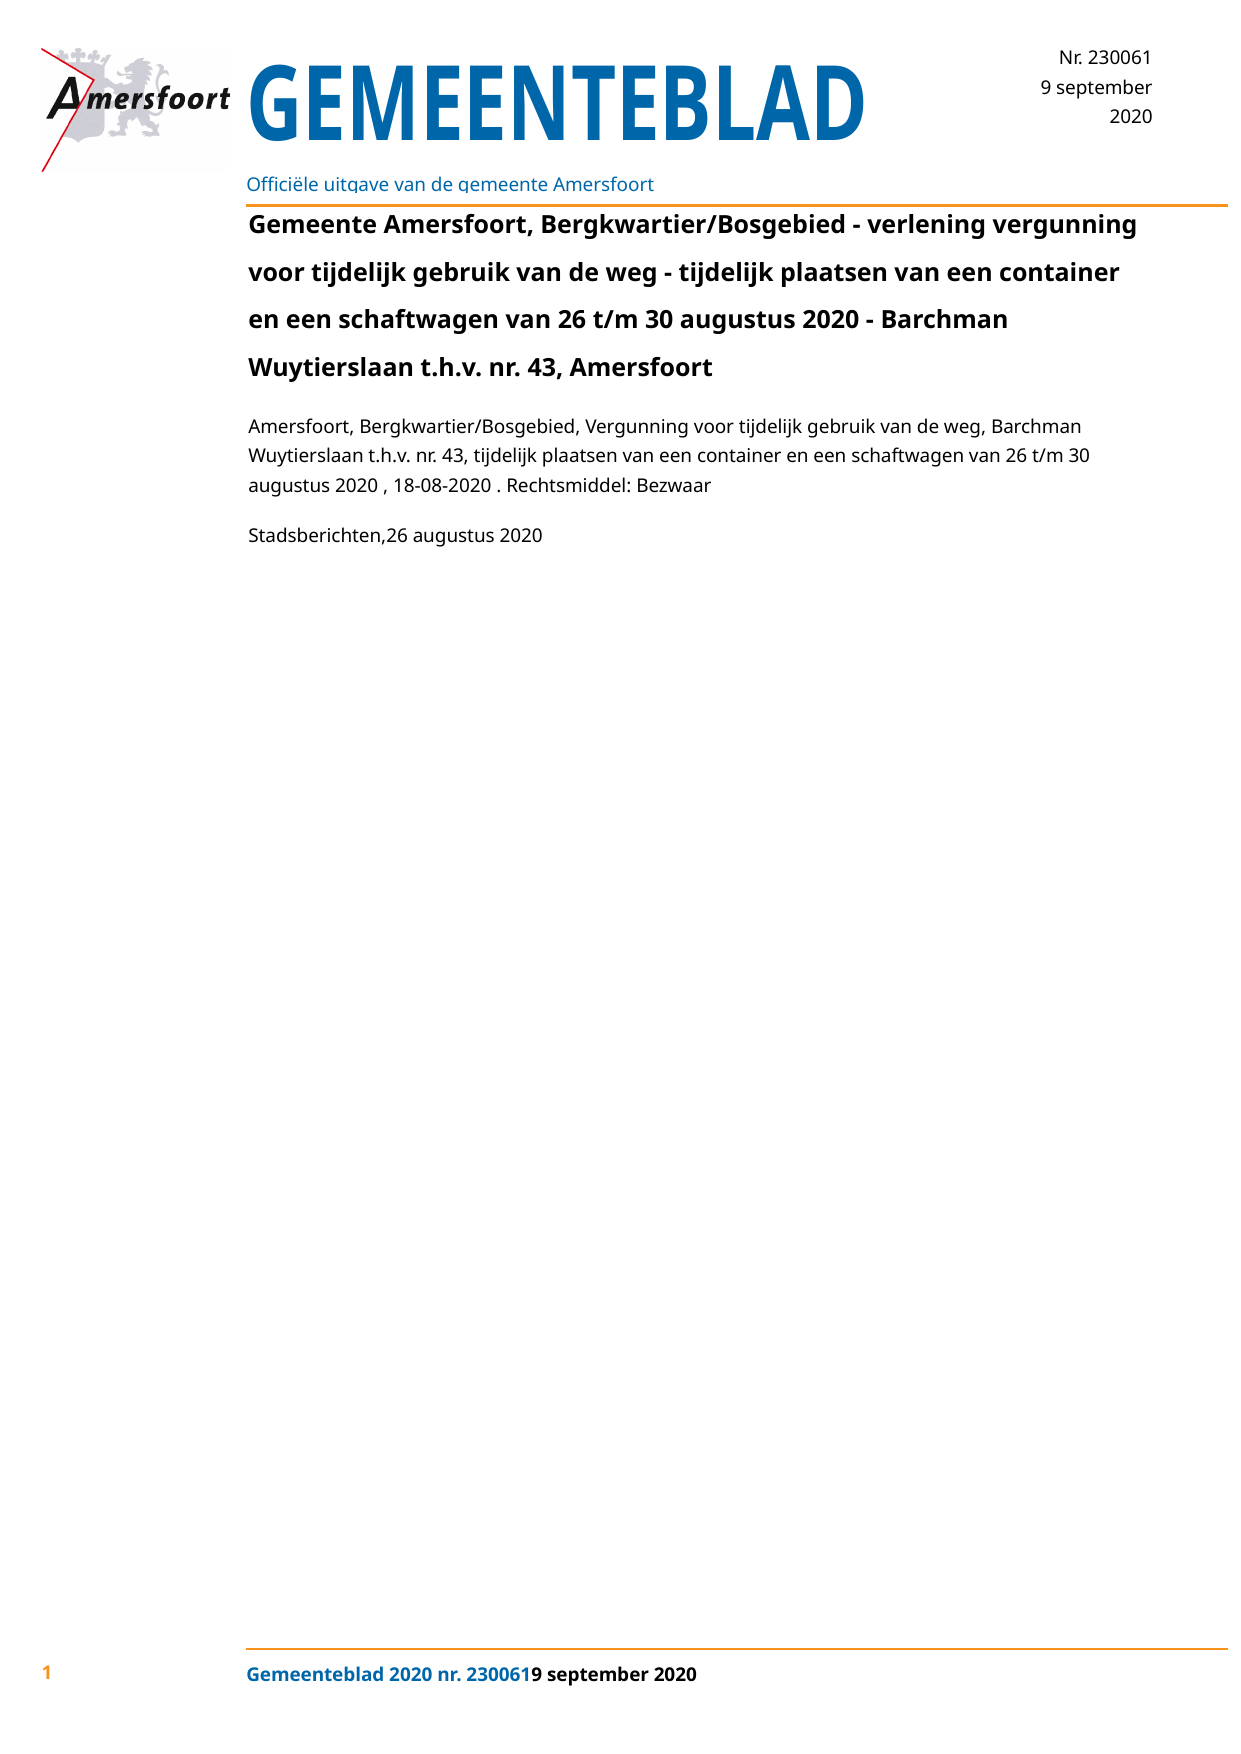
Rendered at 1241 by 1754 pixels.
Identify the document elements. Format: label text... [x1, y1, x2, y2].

text Stadsberichten,26 augustus 2020 [248, 523, 1152, 548]
picture [41, 47, 231, 172]
text Amersfoort, Bergkwartier/Bosgebied, Vergunning voor tijdelijk gebruik van de weg, Barchman Wuytierslaan t.h.v. nr. 43, tijdelijk plaatsen van een container en een schaftwagen van 26 t/m 30 augustus 2020 , 18-08-2020 . Rechtsmiddel: Bezwaar [248, 413, 1152, 498]
text Gemeente Amersfoort, Bergkwartier/Bosgebied - verlening vergunning voor tijdelijk gebruik van de weg - tijdelijk plaatsen van een container en een schaftwagen van 26 t/m 30 augustus 2020 - Barchman Wuytierslaan t.h.v. nr. 43, Amersfoort [248, 207, 1152, 384]
